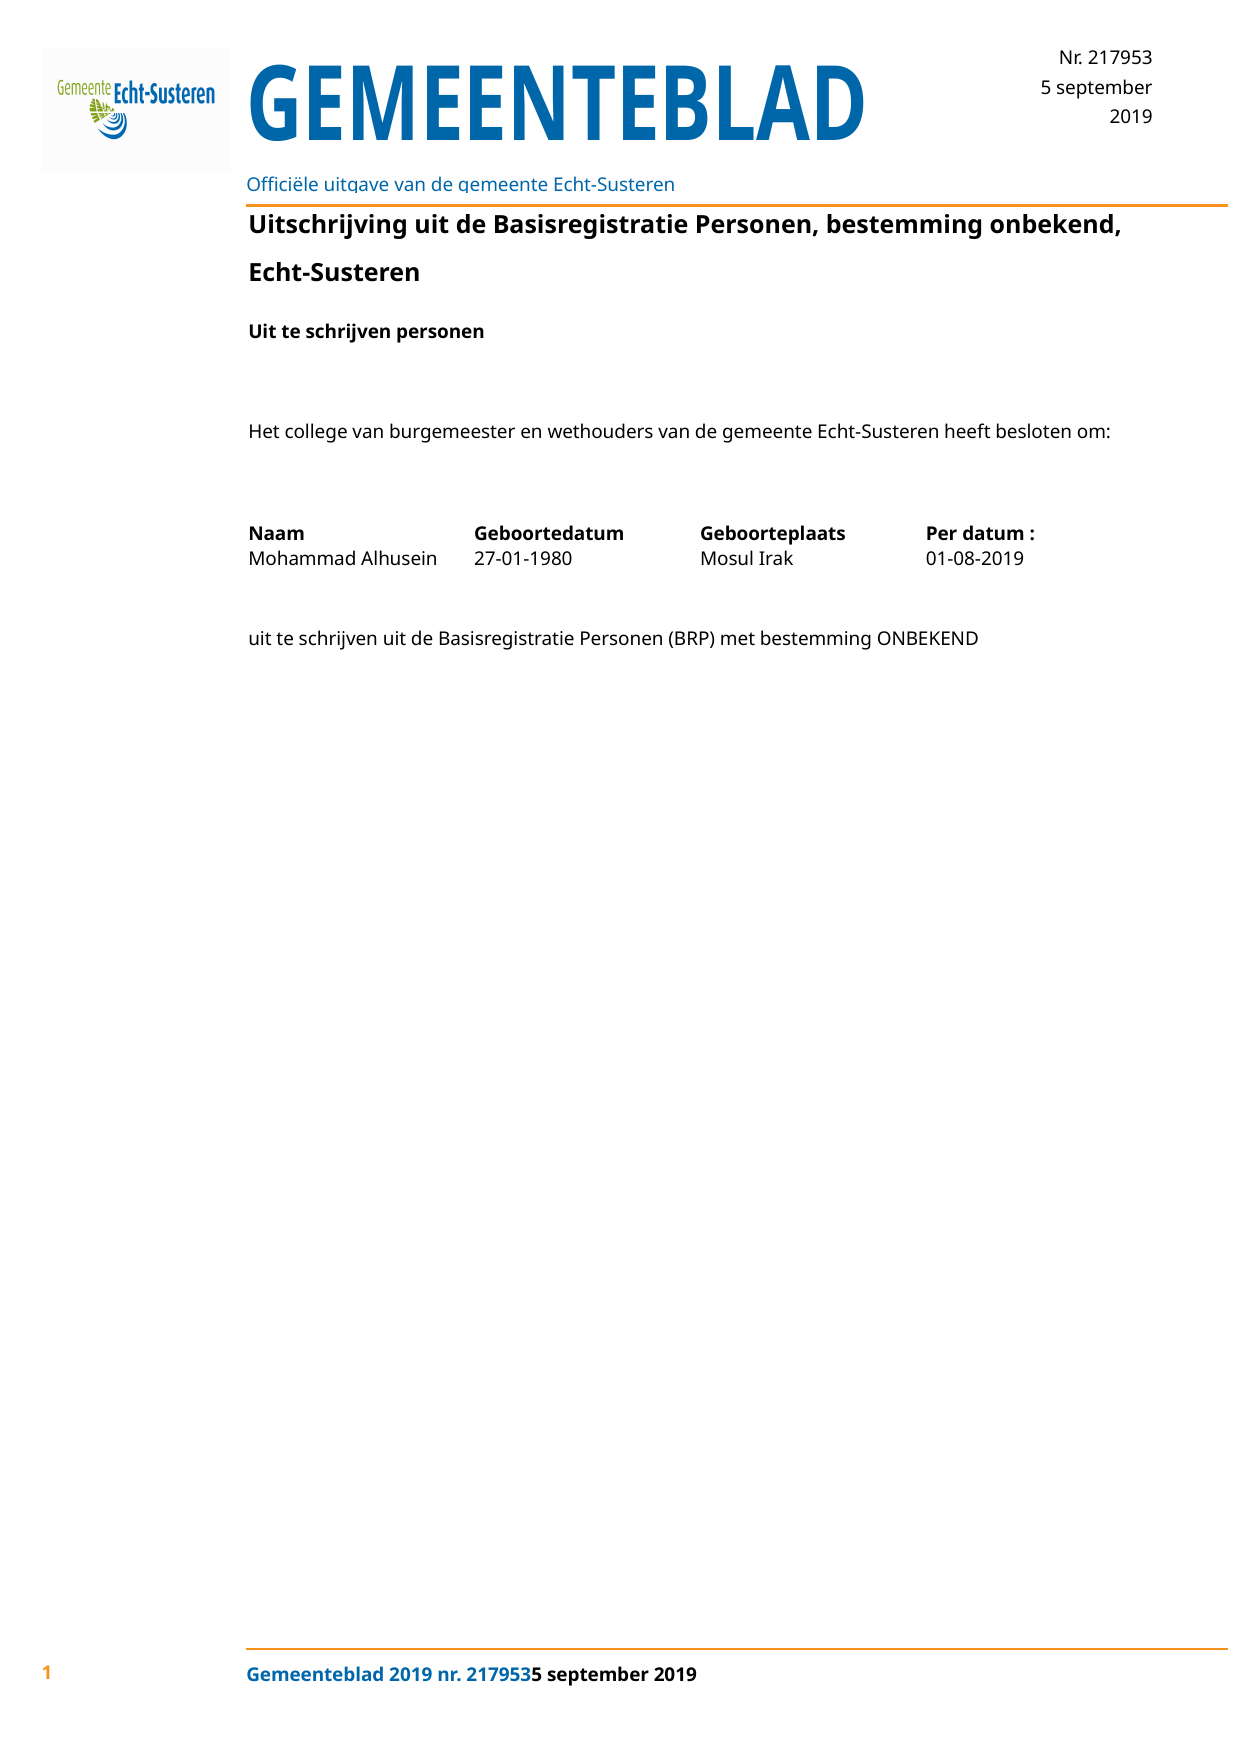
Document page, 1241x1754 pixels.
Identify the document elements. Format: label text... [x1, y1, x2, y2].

text Het college van burgemeester en wethouders van de gemeente Echt-Susteren heeft besloten om: [248, 419, 1152, 444]
table_cell 27-01-1980 [474, 545, 700, 571]
table_header Geboortedatum [474, 520, 700, 545]
picture [41, 47, 231, 172]
text Uit te schrijven personen [248, 318, 1152, 344]
table_header Geboorteplaats [700, 520, 926, 545]
text uit te schrijven uit de Basisregistratie Personen (BRP) met bestemming ONBEKEND [248, 625, 1152, 651]
table_header Per datum : [926, 520, 1152, 545]
text Uitschrijving uit de Basisregistratie Personen, bestemming onbekend, Echt-Susteren [248, 207, 1152, 288]
table_cell Mosul Irak [700, 545, 926, 571]
table_cell Mohammad Alhusein [248, 545, 474, 571]
table_header Naam [248, 520, 474, 545]
table_cell 01-08-2019 [926, 545, 1152, 571]
